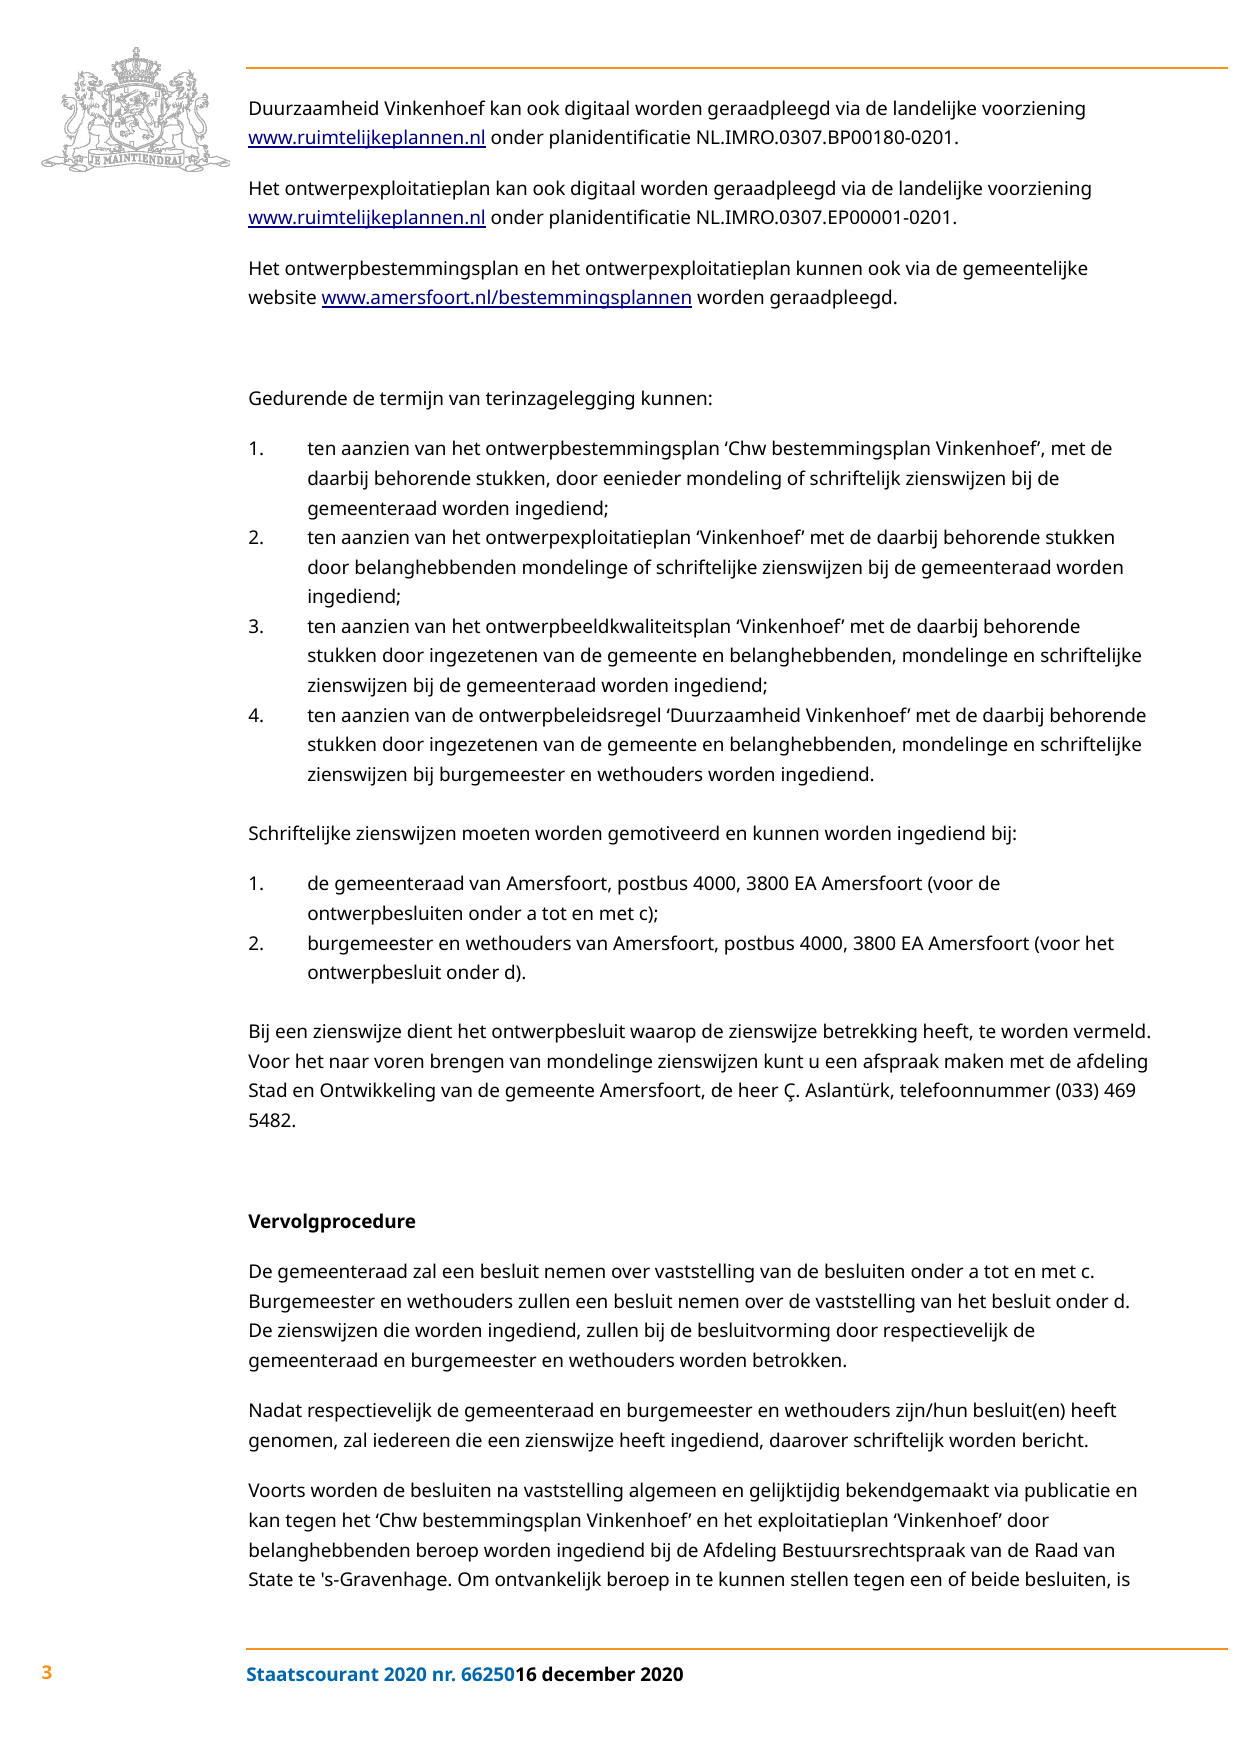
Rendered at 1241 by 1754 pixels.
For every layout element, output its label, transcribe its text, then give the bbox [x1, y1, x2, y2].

text Gedurende de termijn van terinzagelegging kunnen: [248, 385, 1152, 411]
text Nadat respectievelijk de gemeenteraad en burgemeester en wethouders zijn/hun besluit(en) heeft genomen, zal iedereen die een zienswijze heeft ingediend, daarover schriftelijk worden bericht. [248, 1398, 1152, 1453]
text Bij een zienswijze dient het ontwerpbesluit waarop de zienswijze betrekking heeft, te worden vermeld. Voor het naar voren brengen van mondelinge zienswijzen kunt u een afspraak maken met de afdeling Stad en Ontwikkeling van de gemeente Amersfoort, de heer Ç. Aslantürk, telefoonnummer (033) 469 5482. [248, 1018, 1152, 1133]
text Het ontwerpexploitatieplan kan ook digitaal worden geraadpleegd via de landelijke voorziening www.ruimtelijkeplannen.nl onder planidentificatie NL.IMRO.0307.EP00001-0201. [248, 175, 1152, 230]
list ten aanzien van het ontwerpexploitatieplan ‘Vinkenhoef’ met de daarbij behorende stukken door belanghebbenden mondelinge of schriftelijke zienswijzen bij de gemeenteraad worden ingediend; [248, 524, 1152, 609]
picture [41, 47, 231, 172]
text Duurzaamheid Vinkenhoef kan ook digitaal worden geraadpleegd via de landelijke voorziening www.ruimtelijkeplannen.nl onder planidentificatie NL.IMRO.0307.BP00180-0201. [248, 95, 1152, 150]
list de gemeenteraad van Amersfoort, postbus 4000, 3800 EA Amersfoort (voor de ontwerpbesluiten onder a tot en met c); [248, 871, 1152, 926]
text Vervolgprocedure [248, 1208, 1152, 1234]
text Het ontwerpbestemmingsplan en het ontwerpexploitatieplan kunnen ook via de gemeentelijke website www.amersfoort.nl/bestemmingsplannen worden geraadpleegd. [248, 255, 1152, 310]
text Voorts worden de besluiten na vaststelling algemeen en gelijktijdig bekendgemaakt via publicatie en kan tegen het ‘Chw bestemmingsplan Vinkenhoef’ en het exploitatieplan ‘Vinkenhoef’ door belanghebbenden beroep worden ingediend bij de Afdeling Bestuursrechtspraak van de Raad van State te 's-Gravenhage. Om ontvankelijk beroep in te kunnen stellen tegen een of beide besluiten, is [248, 1478, 1152, 1592]
list ten aanzien van het ontwerpbeeldkwaliteitsplan ‘Vinkenhoef’ met de daarbij behorende stukken door ingezetenen van de gemeente en belanghebbenden, mondelinge en schriftelijke zienswijzen bij de gemeenteraad worden ingediend; [248, 613, 1152, 698]
list ten aanzien van het ontwerpbestemmingsplan ‘Chw bestemmingsplan Vinkenhoef’, met de daarbij behorende stukken, door eenieder mondeling of schriftelijk zienswijzen bij de gemeenteraad worden ingediend; [248, 436, 1152, 521]
text De gemeenteraad zal een besluit nemen over vaststelling van de besluiten onder a tot en met c. Burgemeester en wethouders zullen een besluit nemen over de vaststelling van het besluit onder d. De zienswijzen die worden ingediend, zullen bij de besluitvorming door respectievelijk de gemeenteraad en burgemeester en wethouders worden betrokken. [248, 1258, 1152, 1373]
list burgemeester en wethouders van Amersfoort, postbus 4000, 3800 EA Amersfoort (voor het ontwerpbesluit onder d). [248, 930, 1152, 985]
text Schriftelijke zienswijzen moeten worden gemotiveerd en kunnen worden ingediend bij: [248, 820, 1152, 846]
list ten aanzien van de ontwerpbeleidsregel ‘Duurzaamheid Vinkenhoef’ met de daarbij behorende stukken door ingezetenen van de gemeente en belanghebbenden, mondelinge en schriftelijke zienswijzen bij burgemeester en wethouders worden ingediend. [248, 702, 1152, 787]
